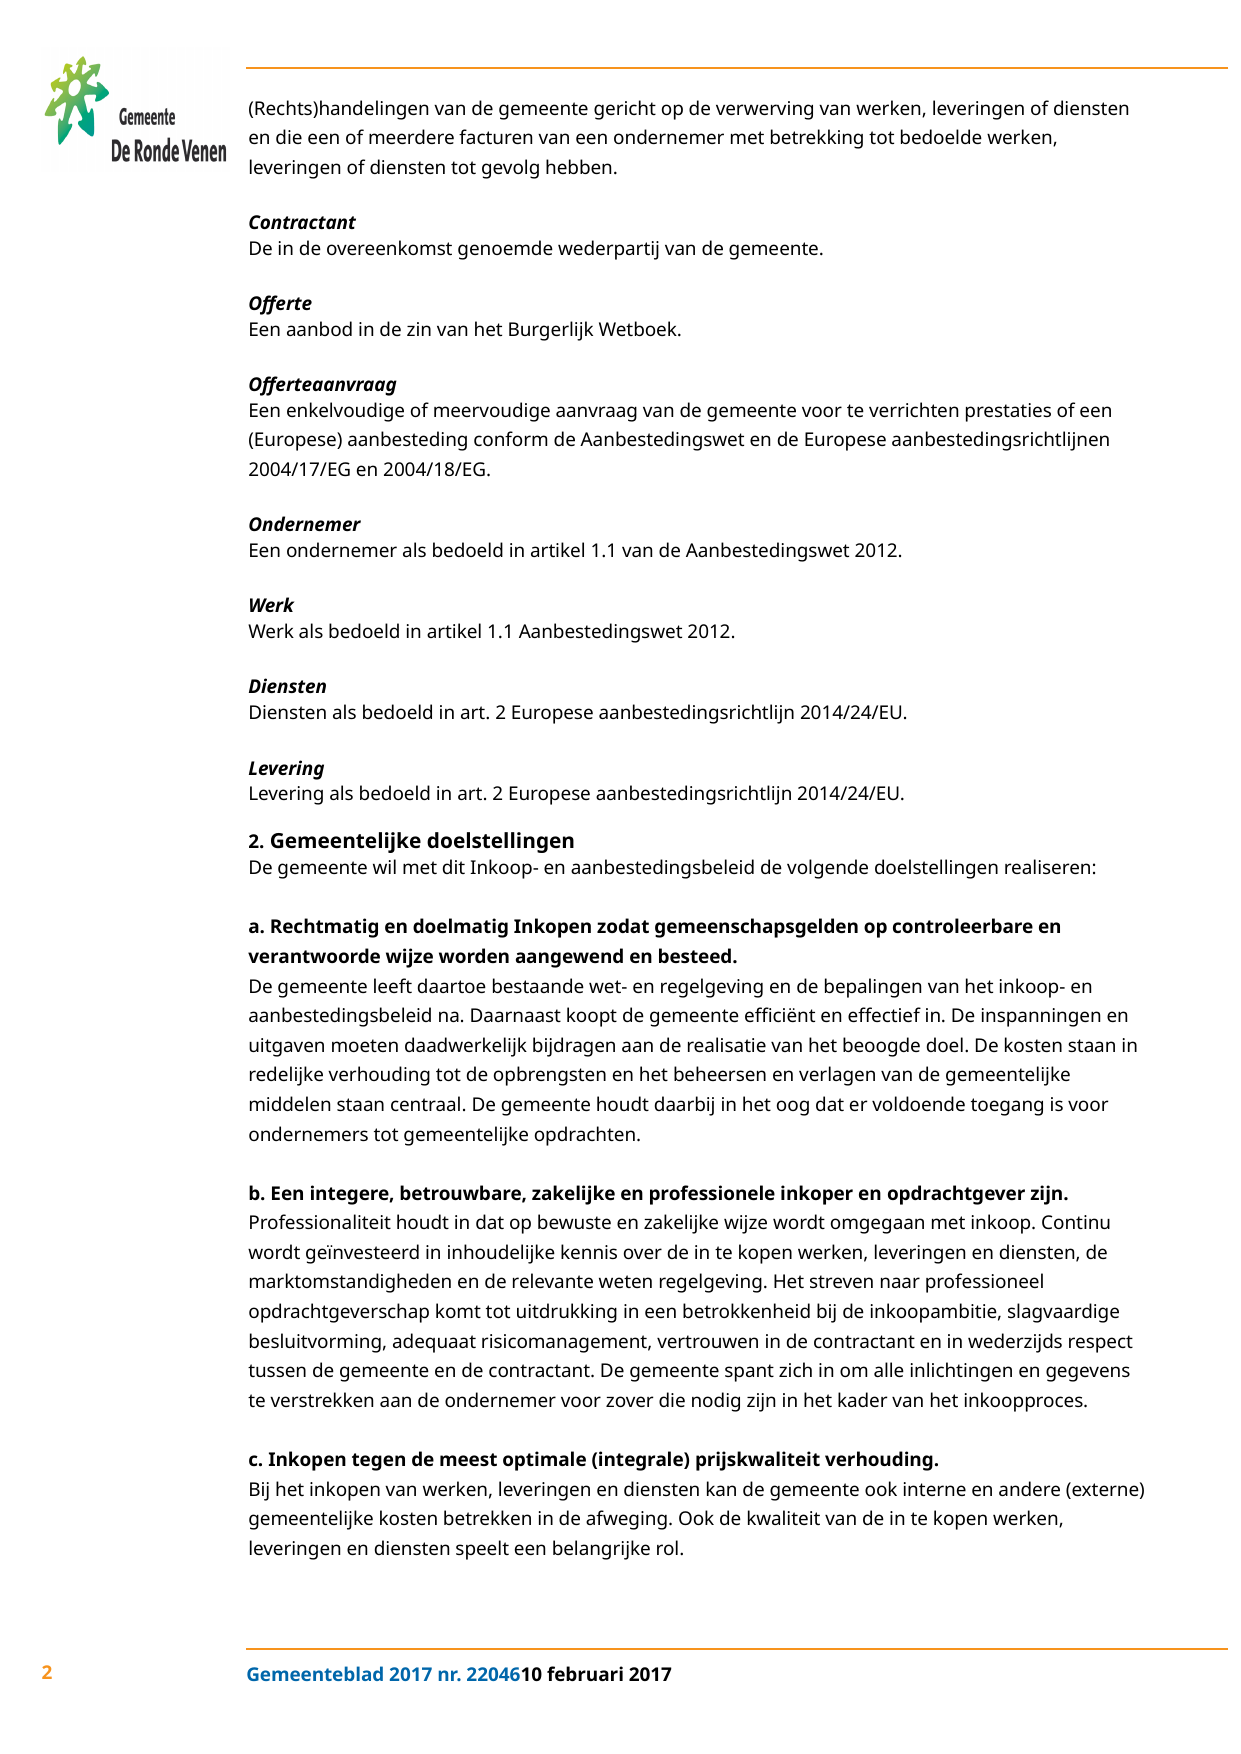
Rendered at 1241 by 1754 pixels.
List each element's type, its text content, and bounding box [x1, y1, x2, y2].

text Een aanbod in de zin van het Burgerlijk Wetboek. [248, 316, 1152, 342]
text Professionaliteit houdt in dat op bewuste en zakelijke wijze wordt omgegaan met inkoop. Continu wordt geïnvesteerd in inhoudelijke kennis over de in te kopen werken, leveringen en diensten, de marktomstandigheden en de relevante weten regelgeving. Het streven naar professioneel opdrachtgeverschap komt tot uitdrukking in een betrokkenheid bij de inkoopambitie, slagvaardige besluitvorming, adequaat risicomanagement, vertrouwen in de contractant en in wederzijds respect tussen de gemeente en de contractant. De gemeente spant zich in om alle inlichtingen en gegevens te verstrekken aan de ondernemer voor zover die nodig zijn in het kader van het inkoopproces. [248, 1209, 1152, 1413]
text Diensten als bedoeld in art. 2 Europese aanbestedingsrichtlijn 2014/24/EU. [248, 699, 1152, 725]
text c. Inkopen tegen de meest optimale (integrale) prijskwaliteit verhouding. [248, 1446, 1152, 1472]
text Werk als bedoeld in artikel 1.1 Aanbestedingswet 2012. [248, 618, 1152, 644]
text Contractant [248, 209, 1152, 235]
picture [41, 47, 231, 172]
text 2. Gemeentelijke doelstellingen [248, 826, 1152, 854]
text (Rechts)handelingen van de gemeente gericht op de verwerving van werken, leveringen of diensten en die een of meerdere facturen van een ondernemer met betrekking tot bedoelde werken, leveringen of diensten tot gevolg hebben. [248, 95, 1152, 180]
text Levering als bedoeld in art. 2 Europese aanbestedingsrichtlijn 2014/24/EU. [248, 780, 1152, 806]
text a. Rechtmatig en doelmatig Inkopen zodat gemeenschapsgelden op controleerbare en verantwoorde wijze worden aangewend en besteed. [248, 914, 1152, 969]
text De gemeente leeft daartoe bestaande wet- en regelgeving en de bepalingen van het inkoop- en aanbestedingsbeleid na. Daarnaast koopt de gemeente efficiënt en effectief in. De inspanningen en uitgaven moeten daadwerkelijk bijdragen aan de realisatie van het beoogde doel. De kosten staan in redelijke verhouding tot de opbrengsten en het beheersen en verlagen van de gemeentelijke middelen staan centraal. De gemeente houdt daarbij in het oog dat er voldoende toegang is voor ondernemers tot gemeentelijke opdrachten. [248, 973, 1152, 1146]
text Bij het inkopen van werken, leveringen en diensten kan de gemeente ook interne en andere (externe) gemeentelijke kosten betrekken in de afweging. Ook de kwaliteit van de in te kopen werken, leveringen en diensten speelt een belangrijke rol. [248, 1476, 1152, 1561]
text Diensten [248, 674, 1152, 699]
text Levering [248, 755, 1152, 780]
text Offerteaanvraag [248, 371, 1152, 397]
text Een enkelvoudige of meervoudige aanvraag van de gemeente voor te verrichten prestaties of een (Europese) aanbesteding conform de Aanbestedingswet en de Europese aanbestedingsrichtlijnen 2004/17/EG en 2004/18/EG. [248, 397, 1152, 482]
text Offerte [248, 290, 1152, 316]
text De gemeente wil met dit Inkoop- en aanbestedingsbeleid de volgende doelstellingen realiseren: [248, 854, 1152, 880]
text b. Een integere, betrouwbare, zakelijke en professionele inkoper en opdrachtgever zijn. [248, 1180, 1152, 1206]
text De in de overeenkomst genoemde wederpartij van de gemeente. [248, 235, 1152, 261]
text Een ondernemer als bedoeld in artikel 1.1 van de Aanbestedingswet 2012. [248, 537, 1152, 563]
text Werk [248, 593, 1152, 618]
text Ondernemer [248, 512, 1152, 537]
